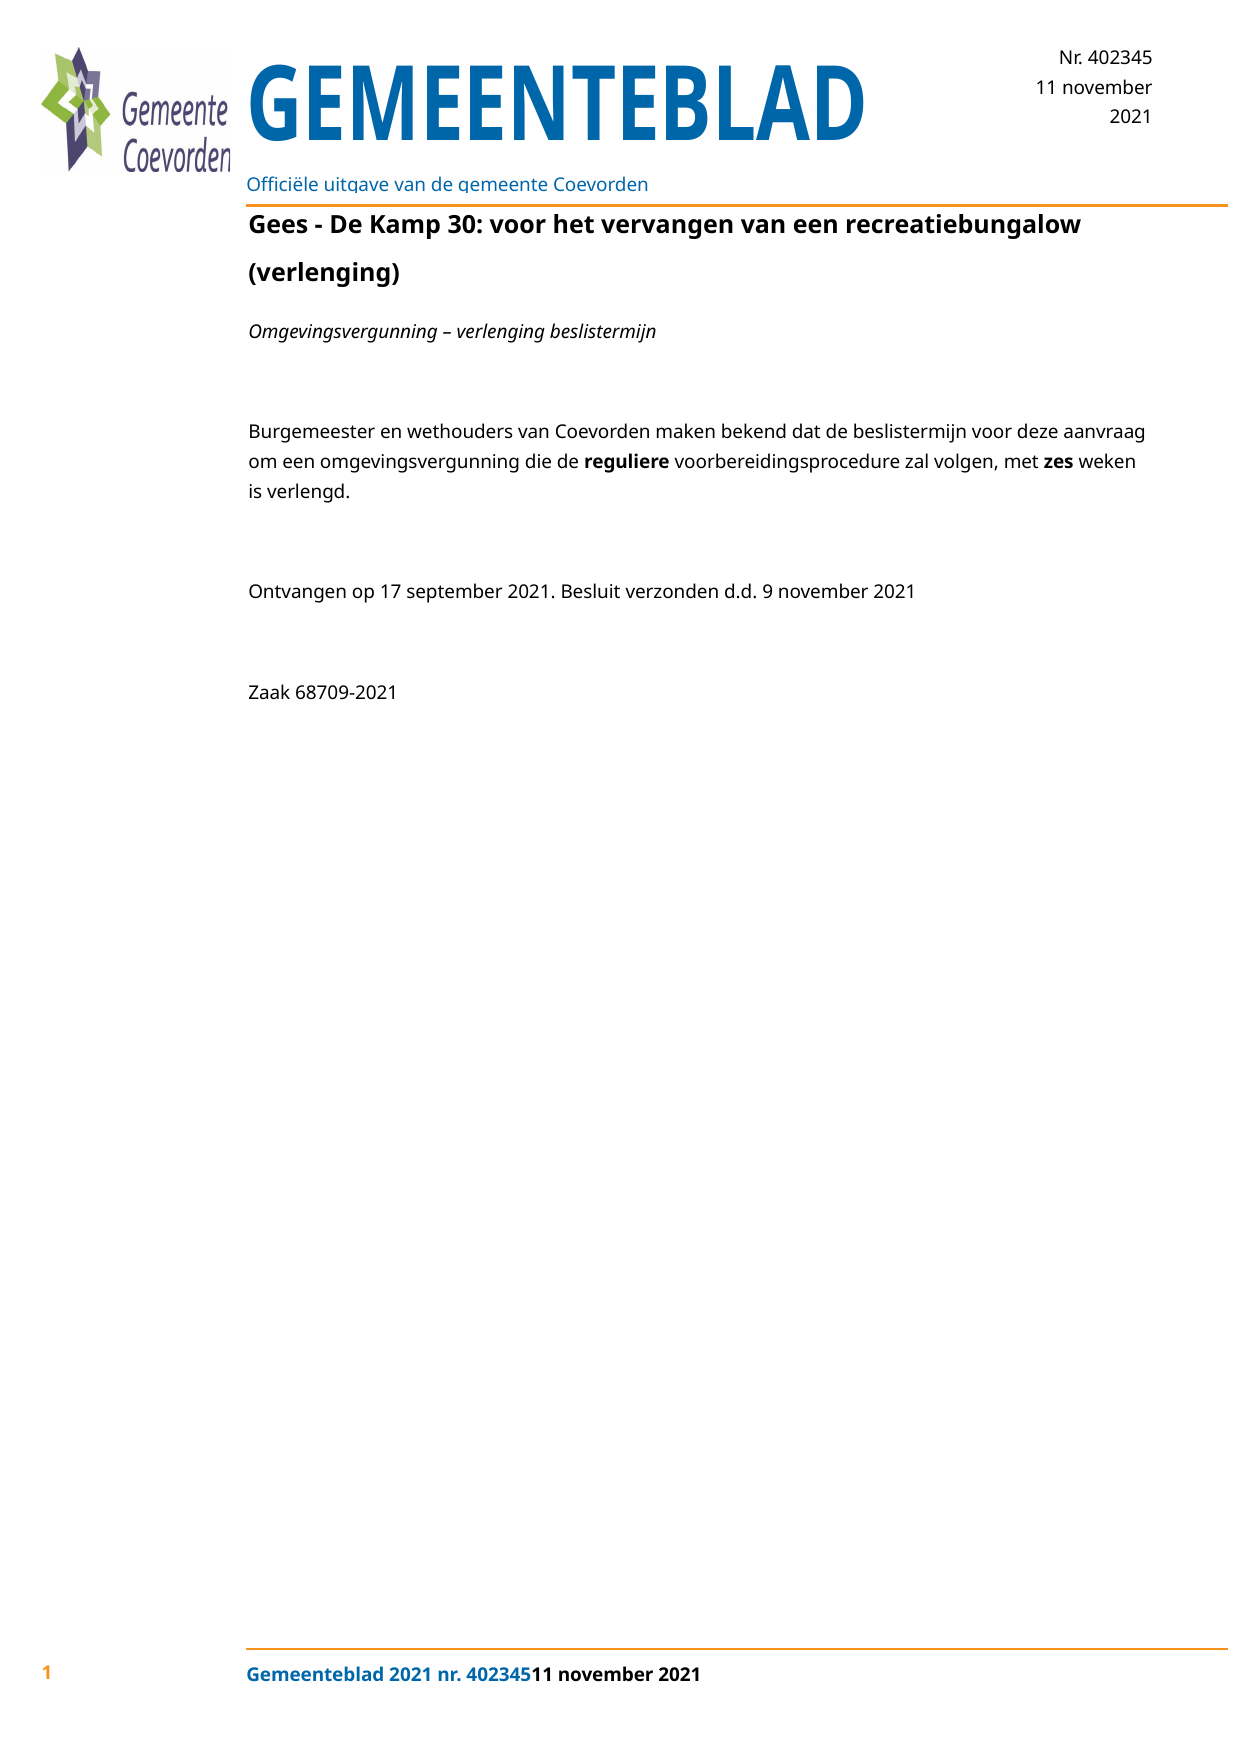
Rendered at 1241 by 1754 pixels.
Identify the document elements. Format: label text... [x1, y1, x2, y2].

picture [41, 47, 231, 172]
text Ontvangen op 17 september 2021. Besluit verzonden d.d. 9 november 2021 [248, 579, 1152, 604]
text Burgemeester en wethouders van Coevorden maken bekend dat de beslistermijn voor deze aanvraag om een omgevingsvergunning die de reguliere voorbereidingsprocedure zal volgen, met zes weken is verlengd. [248, 419, 1152, 504]
text Omgevingsvergunning – verlenging beslistermijn [248, 318, 1152, 344]
text Zaak 68709-2021 [248, 679, 1152, 705]
text Gees - De Kamp 30: voor het vervangen van een recreatiebungalow (verlenging) [248, 207, 1152, 288]
